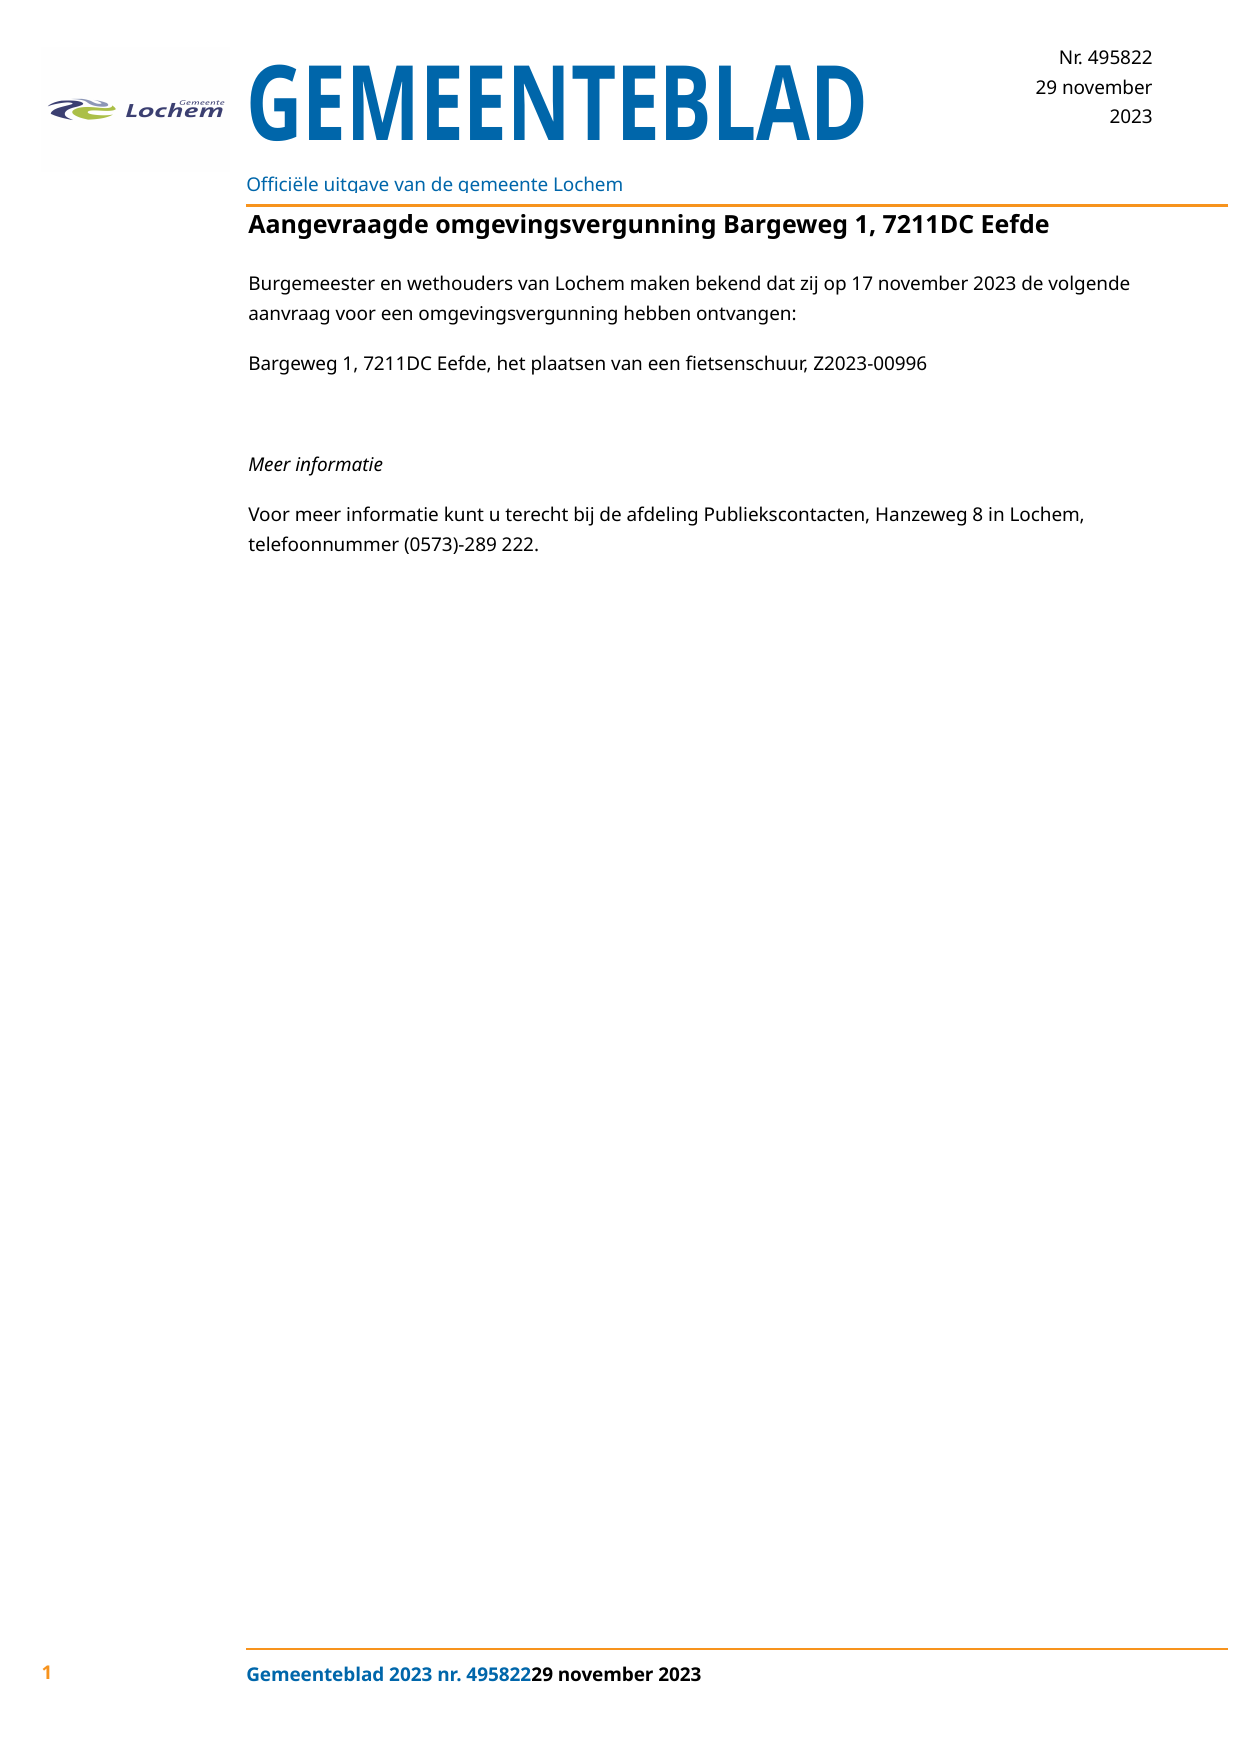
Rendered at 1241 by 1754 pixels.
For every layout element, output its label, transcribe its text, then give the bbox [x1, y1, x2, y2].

text Voor meer informatie kunt u terecht bij de afdeling Publiekscontacten, Hanzeweg 8 in Lochem, telefoonnummer (0573)-289 222. [248, 502, 1152, 557]
picture [41, 47, 231, 172]
text Bargeweg 1, 7211DC Eefde, het plaatsen van een fietsenschuur, Z2023-00996 [248, 350, 1152, 376]
text Meer informatie [248, 451, 1152, 477]
text Burgemeester en wethouders van Lochem maken bekend dat zij op 17 november 2023 de volgende aanvraag voor een omgevingsvergunning hebben ontvangen: [248, 270, 1152, 326]
text Aangevraagde omgevingsvergunning Bargeweg 1, 7211DC Eefde [248, 207, 1152, 241]
